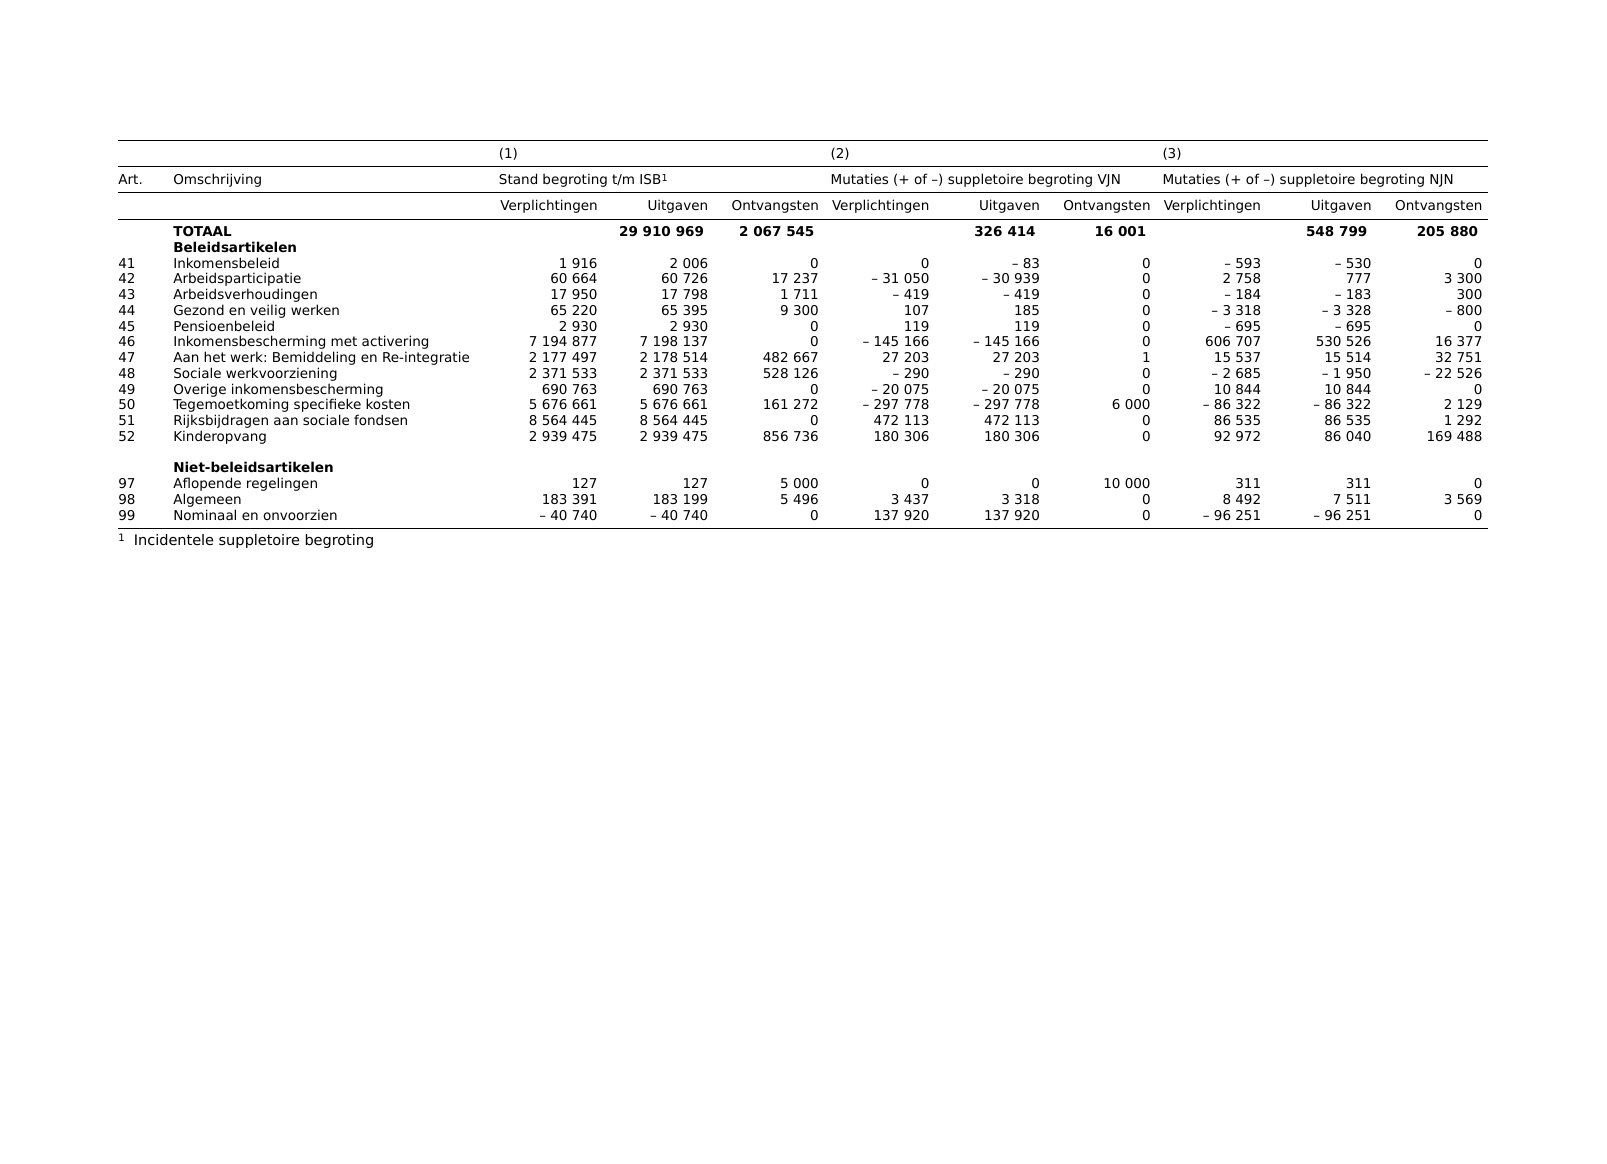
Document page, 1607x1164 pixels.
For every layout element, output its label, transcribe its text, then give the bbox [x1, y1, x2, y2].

table_cell 0 [714, 381, 824, 397]
table_cell 2 930 [603, 319, 714, 334]
table_cell [118, 240, 167, 256]
table_cell 185 [935, 303, 1046, 318]
table_cell 0 [1046, 507, 1156, 528]
table_cell Stand begroting t/m ISB1 [493, 167, 824, 192]
table_cell [493, 220, 603, 240]
table_cell 10 844 [1156, 381, 1267, 397]
table_cell Aan het werk: Bemiddeling en Re-integratie [167, 350, 493, 366]
table_cell Omschrijving [167, 167, 493, 192]
table_cell 0 [1046, 319, 1156, 334]
table_cell 2 758 [1156, 271, 1267, 287]
table_cell [1267, 444, 1377, 460]
table_header [118, 141, 167, 166]
table_cell 41 [118, 256, 167, 271]
table_cell [167, 444, 493, 460]
table_cell 10 844 [1267, 381, 1377, 397]
table_cell – 2 685 [1156, 366, 1267, 381]
table_cell 47 [118, 350, 167, 366]
table_cell 3 569 [1377, 492, 1488, 507]
table_cell 29 910 969 [603, 220, 714, 240]
table_cell 137 920 [825, 507, 935, 528]
table_cell Sociale werkvoorziening [167, 366, 493, 381]
table_cell 8 564 445 [493, 413, 603, 429]
table_cell – 800 [1377, 303, 1488, 318]
table_cell 690 763 [603, 381, 714, 397]
table_cell Nominaal en onvoorzien [167, 507, 493, 528]
table_cell 27 203 [825, 350, 935, 366]
table_cell [935, 240, 1046, 256]
table_cell 137 920 [935, 507, 1046, 528]
table_cell – 145 166 [825, 334, 935, 350]
table_cell 205 880 [1377, 220, 1488, 240]
table_cell 6 000 [1046, 397, 1156, 413]
table_cell 0 [1046, 429, 1156, 444]
table_cell 0 [1046, 271, 1156, 287]
table_cell 180 306 [825, 429, 935, 444]
table_cell 32 751 [1377, 350, 1488, 366]
table_cell 1 Incidentele suppletoire begroting [118, 529, 1488, 548]
table_cell 0 [1046, 413, 1156, 429]
table_cell Mutaties (+ of –) suppletoire begroting VJN [825, 167, 1156, 192]
table_cell 2 129 [1377, 397, 1488, 413]
table_cell Uitgaven [935, 193, 1046, 218]
table_cell 690 763 [493, 381, 603, 397]
table_cell – 419 [935, 287, 1046, 303]
table_cell 8 492 [1156, 492, 1267, 507]
table_cell 43 [118, 287, 167, 303]
table_cell 0 [825, 476, 935, 492]
table_cell – 31 050 [825, 271, 935, 287]
table_cell – 297 778 [935, 397, 1046, 413]
table_cell 326 414 [935, 220, 1046, 240]
table_cell 548 799 [1267, 220, 1377, 240]
table_cell Verplichtingen [825, 193, 935, 218]
table_cell 65 395 [603, 303, 714, 318]
table_cell – 86 322 [1267, 397, 1377, 413]
table_cell 50 [118, 397, 167, 413]
table_cell 856 736 [714, 429, 824, 444]
table_cell [1377, 460, 1488, 476]
table_cell 183 199 [603, 492, 714, 507]
table_header (3) [1156, 141, 1488, 166]
table_cell Overige inkomensbescherming [167, 381, 493, 397]
table_cell 1 711 [714, 287, 824, 303]
table_cell Mutaties (+ of –) suppletoire begroting NJN [1156, 167, 1488, 192]
table_cell [493, 240, 603, 256]
table_cell 1 292 [1377, 413, 1488, 429]
table_cell – 290 [825, 366, 935, 381]
table_cell 17 798 [603, 287, 714, 303]
table_cell 2 371 533 [603, 366, 714, 381]
table_cell 2 178 514 [603, 350, 714, 366]
table_cell [714, 240, 824, 256]
table_cell 127 [603, 476, 714, 492]
table_cell 52 [118, 429, 167, 444]
table_cell – 1 950 [1267, 366, 1377, 381]
table_cell 180 306 [935, 429, 1046, 444]
table_cell Verplichtingen [1156, 193, 1267, 218]
table_cell Rijksbijdragen aan sociale fondsen [167, 413, 493, 429]
table_cell 16 001 [1046, 220, 1156, 240]
table_cell 2 371 533 [493, 366, 603, 381]
table_cell 0 [1377, 476, 1488, 492]
table_cell 0 [1377, 256, 1488, 271]
table_cell Arbeidsparticipatie [167, 271, 493, 287]
table_cell [825, 460, 935, 476]
table_cell 127 [493, 476, 603, 492]
table_cell 65 220 [493, 303, 603, 318]
table_cell 8 564 445 [603, 413, 714, 429]
table_cell 51 [118, 413, 167, 429]
table_cell 472 113 [935, 413, 1046, 429]
table_cell Algemeen [167, 492, 493, 507]
table_cell 0 [1046, 287, 1156, 303]
table_cell – 145 166 [935, 334, 1046, 350]
table_cell 98 [118, 492, 167, 507]
table_cell 0 [1046, 303, 1156, 318]
table_cell [1046, 240, 1156, 256]
table_cell 2 067 545 [714, 220, 824, 240]
table_cell 482 667 [714, 350, 824, 366]
table_cell 45 [118, 319, 167, 334]
table_cell 97 [118, 476, 167, 492]
table_cell 2 939 475 [603, 429, 714, 444]
table_cell 0 [1046, 256, 1156, 271]
table_cell 49 [118, 381, 167, 397]
table_cell Aflopende regelingen [167, 476, 493, 492]
table_cell [118, 460, 167, 476]
table_cell Niet-beleidsartikelen [167, 460, 493, 476]
table_cell 7 194 877 [493, 334, 603, 350]
table_cell [714, 444, 824, 460]
table_cell 5 000 [714, 476, 824, 492]
table_cell 3 437 [825, 492, 935, 507]
table_cell 27 203 [935, 350, 1046, 366]
table_cell 777 [1267, 271, 1377, 287]
table_cell 300 [1377, 287, 1488, 303]
table_cell 311 [1267, 476, 1377, 492]
table_cell 472 113 [825, 413, 935, 429]
table_cell 119 [935, 319, 1046, 334]
table_cell 2 930 [493, 319, 603, 334]
table_cell – 86 322 [1156, 397, 1267, 413]
table_cell – 695 [1156, 319, 1267, 334]
table_cell 0 [714, 319, 824, 334]
table_cell – 183 [1267, 287, 1377, 303]
table_cell – 290 [935, 366, 1046, 381]
table_cell 0 [935, 476, 1046, 492]
table_cell [1156, 240, 1267, 256]
table_cell 119 [825, 319, 935, 334]
table_cell Arbeidsverhoudingen [167, 287, 493, 303]
table_cell 86 535 [1156, 413, 1267, 429]
table_cell Ontvangsten [1046, 193, 1156, 218]
table_cell [118, 444, 167, 460]
table_cell – 419 [825, 287, 935, 303]
table_cell [167, 193, 493, 218]
table_cell 0 [714, 334, 824, 350]
table_cell 183 391 [493, 492, 603, 507]
table_cell 0 [1377, 319, 1488, 334]
table_cell – 3 328 [1267, 303, 1377, 318]
table_header (1) [493, 141, 824, 166]
table_cell [1267, 460, 1377, 476]
table_cell 0 [1046, 492, 1156, 507]
table_cell 10 000 [1046, 476, 1156, 492]
table_cell 107 [825, 303, 935, 318]
table_cell 42 [118, 271, 167, 287]
table_cell [825, 240, 935, 256]
table_cell – 40 740 [493, 507, 603, 528]
table_header (2) [825, 141, 1156, 166]
table_cell [1377, 444, 1488, 460]
table_cell Beleidsartikelen [167, 240, 493, 256]
table_cell Uitgaven [603, 193, 714, 218]
table_cell [1156, 444, 1267, 460]
table_cell 86 535 [1267, 413, 1377, 429]
table_cell 0 [714, 256, 824, 271]
table_cell Kinderopvang [167, 429, 493, 444]
table_cell – 297 778 [825, 397, 935, 413]
table_cell [118, 220, 167, 240]
table_cell Uitgaven [1267, 193, 1377, 218]
table_cell [825, 220, 935, 240]
table_cell [825, 444, 935, 460]
table_cell Tegemoetkoming specifieke kosten [167, 397, 493, 413]
table_cell – 96 251 [1156, 507, 1267, 528]
table_cell 5 496 [714, 492, 824, 507]
table_cell 169 488 [1377, 429, 1488, 444]
table_cell 86 040 [1267, 429, 1377, 444]
table_cell 60 664 [493, 271, 603, 287]
table_cell 3 300 [1377, 271, 1488, 287]
table_cell 48 [118, 366, 167, 381]
table_cell 7 511 [1267, 492, 1377, 507]
table_cell 17 237 [714, 271, 824, 287]
table_cell 17 950 [493, 287, 603, 303]
table_cell 2 177 497 [493, 350, 603, 366]
table_cell Ontvangsten [1377, 193, 1488, 218]
table_cell 16 377 [1377, 334, 1488, 350]
table_cell Pensioenbeleid [167, 319, 493, 334]
table_cell 15 537 [1156, 350, 1267, 366]
table_cell – 530 [1267, 256, 1377, 271]
table_cell Ontvangsten [714, 193, 824, 218]
table_cell 311 [1156, 476, 1267, 492]
table_cell – 695 [1267, 319, 1377, 334]
table_cell – 3 318 [1156, 303, 1267, 318]
table_cell 92 972 [1156, 429, 1267, 444]
table_cell 2 939 475 [493, 429, 603, 444]
table_cell 5 676 661 [493, 397, 603, 413]
table_cell 528 126 [714, 366, 824, 381]
table_cell 44 [118, 303, 167, 318]
table_cell [118, 193, 167, 218]
table_cell [935, 444, 1046, 460]
table_cell 0 [1377, 507, 1488, 528]
table_cell 0 [825, 256, 935, 271]
table_cell 9 300 [714, 303, 824, 318]
table_cell TOTAAL [167, 220, 493, 240]
table_cell 606 707 [1156, 334, 1267, 350]
table_cell 46 [118, 334, 167, 350]
table_cell [1377, 240, 1488, 256]
table_cell Art. [118, 167, 167, 192]
table_cell Inkomensbeleid [167, 256, 493, 271]
table_cell – 40 740 [603, 507, 714, 528]
table_cell 0 [1377, 381, 1488, 397]
table_cell – 22 526 [1377, 366, 1488, 381]
table_cell [603, 460, 714, 476]
table_cell [1156, 220, 1267, 240]
table_cell [1046, 460, 1156, 476]
table_cell [493, 460, 603, 476]
table_cell – 20 075 [825, 381, 935, 397]
table_cell Verplichtingen [493, 193, 603, 218]
table_cell 3 318 [935, 492, 1046, 507]
table_cell 0 [714, 507, 824, 528]
table_cell [1267, 240, 1377, 256]
table_cell – 593 [1156, 256, 1267, 271]
table_cell – 184 [1156, 287, 1267, 303]
table_cell 2 006 [603, 256, 714, 271]
table_cell 60 726 [603, 271, 714, 287]
table_cell – 96 251 [1267, 507, 1377, 528]
table_cell Inkomensbescherming met activering [167, 334, 493, 350]
table_cell 7 198 137 [603, 334, 714, 350]
table_cell [1156, 460, 1267, 476]
table_cell 15 514 [1267, 350, 1377, 366]
table_cell 1 [1046, 350, 1156, 366]
table_cell 0 [1046, 334, 1156, 350]
table_cell 530 526 [1267, 334, 1377, 350]
table_cell 0 [714, 413, 824, 429]
table_cell [935, 460, 1046, 476]
table_cell – 20 075 [935, 381, 1046, 397]
table_cell 1 916 [493, 256, 603, 271]
table_header [167, 141, 493, 166]
table_cell [1046, 444, 1156, 460]
table_cell 0 [1046, 381, 1156, 397]
table_cell [714, 460, 824, 476]
table_cell [603, 444, 714, 460]
table_cell 99 [118, 507, 167, 528]
table_cell – 30 939 [935, 271, 1046, 287]
table_cell [603, 240, 714, 256]
table_cell 5 676 661 [603, 397, 714, 413]
table_cell Gezond en veilig werken [167, 303, 493, 318]
table_cell 0 [1046, 366, 1156, 381]
table_cell [493, 444, 603, 460]
table_cell – 83 [935, 256, 1046, 271]
table_cell 161 272 [714, 397, 824, 413]
